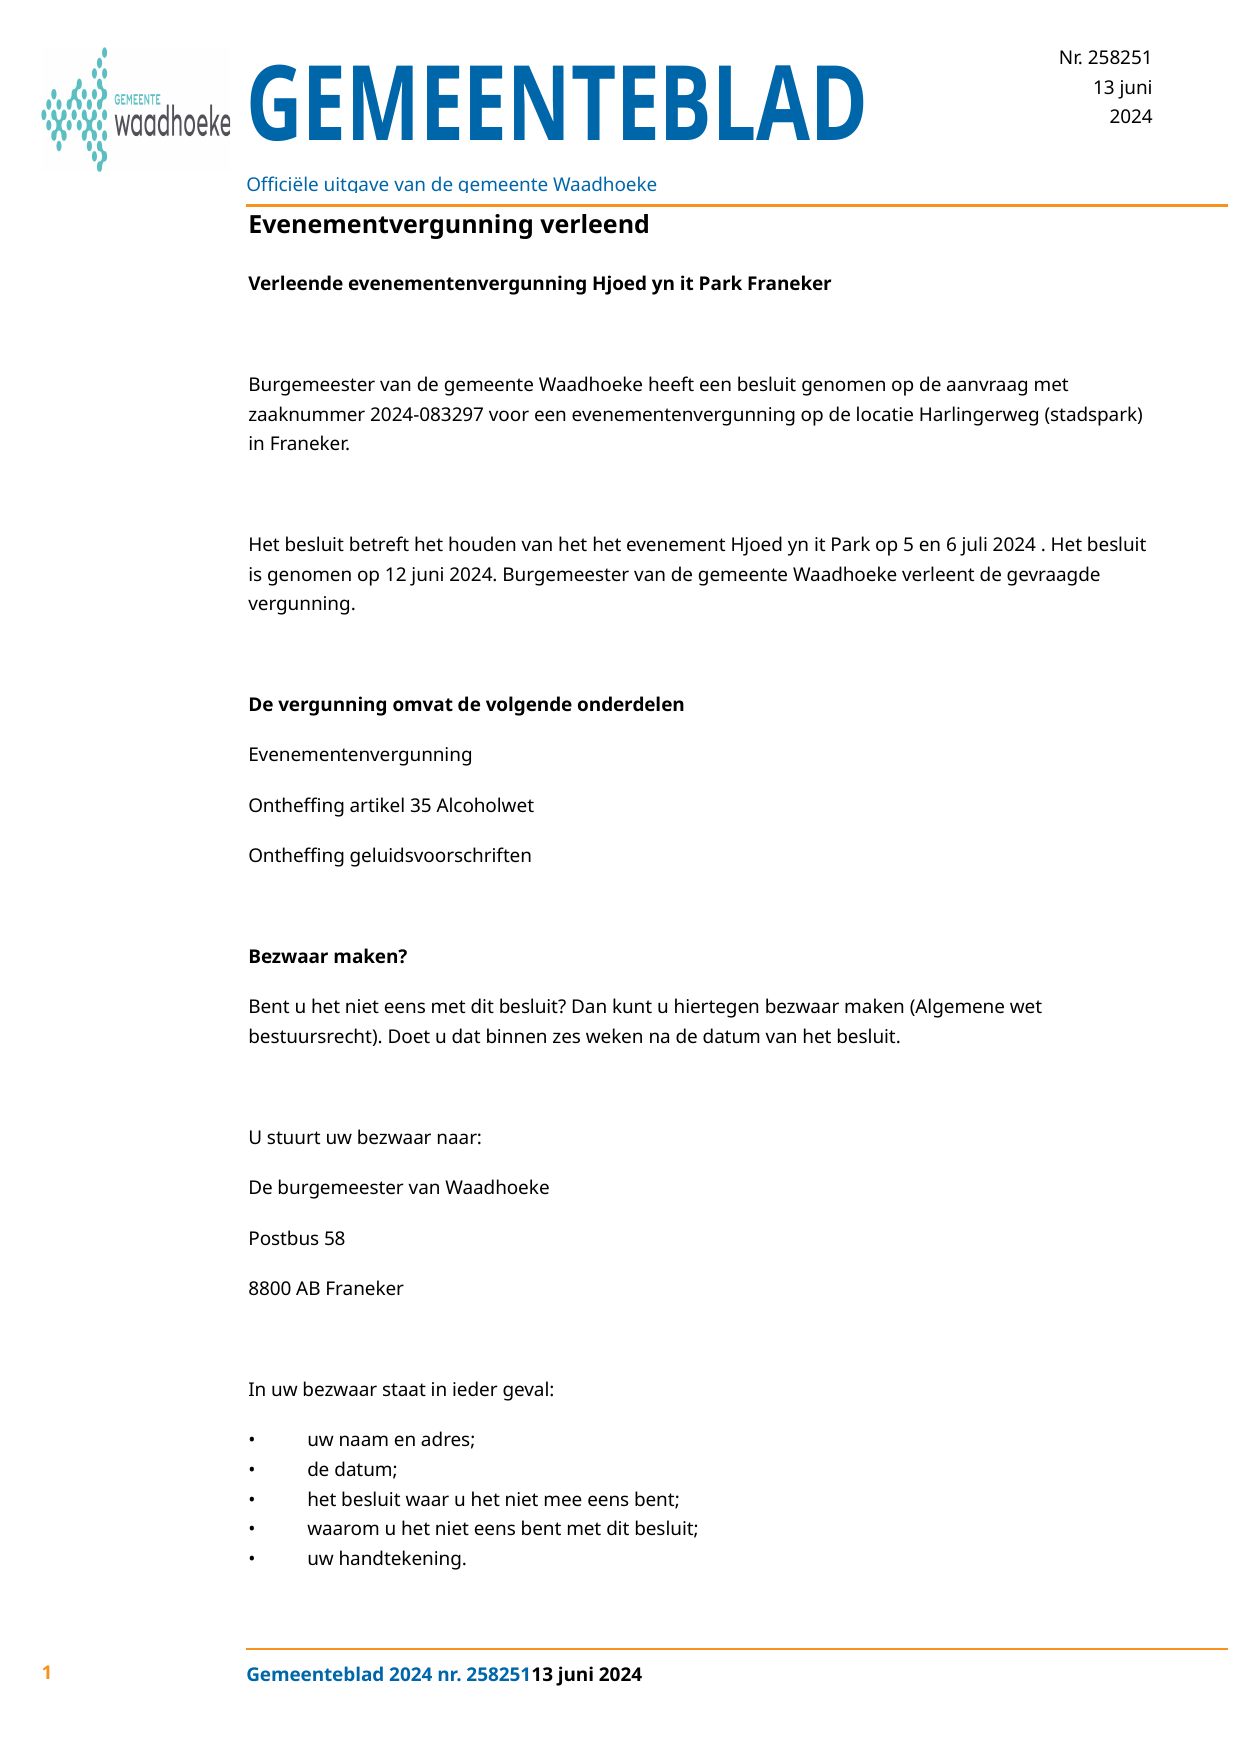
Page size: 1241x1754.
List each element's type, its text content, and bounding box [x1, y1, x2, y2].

text De burgemeester van Waadhoeke [248, 1174, 1152, 1200]
list waarom u het niet eens bent met dit besluit; [248, 1515, 1152, 1541]
text Ontheffing geluidsvoorschriften [248, 842, 1152, 868]
list uw naam en adres; [248, 1427, 1152, 1452]
text Postbus 58 [248, 1225, 1152, 1251]
text Ontheffing artikel 35 Alcoholwet [248, 792, 1152, 818]
text U stuurt uw bezwaar naar: [248, 1124, 1152, 1150]
text Het besluit betreft het houden van het het evenement Hjoed yn it Park op 5 en 6 juli 2024 . Het besluit is genomen op 12 juni 2024. Burgemeester van de gemeente Waadhoeke verleent de gevraagde vergunning. [248, 531, 1152, 616]
text Evenementenvergunning [248, 742, 1152, 767]
text Evenementvergunning verleend [248, 207, 1152, 241]
text De vergunning omvat de volgende onderdelen [248, 691, 1152, 717]
text 8800 AB Franeker [248, 1275, 1152, 1301]
text Bezwaar maken? [248, 943, 1152, 969]
text Verleende evenementenvergunning Hjoed yn it Park Franeker [248, 270, 1152, 296]
list uw handtekening. [248, 1545, 1152, 1571]
list de datum; [248, 1456, 1152, 1482]
text Burgemeester van de gemeente Waadhoeke heeft een besluit genomen op de aanvraag met zaaknummer 2024-083297 voor een evenementenvergunning op de locatie Harlingerweg (stadspark) in Franeker. [248, 371, 1152, 456]
text Bent u het niet eens met dit besluit? Dan kunt u hiertegen bezwaar maken (Algemene wet bestuursrecht). Doet u dat binnen zes weken na de datum van het besluit. [248, 994, 1152, 1049]
list het besluit waar u het niet mee eens bent; [248, 1486, 1152, 1511]
text In uw bezwaar staat in ieder geval: [248, 1376, 1152, 1402]
picture [41, 47, 231, 172]
